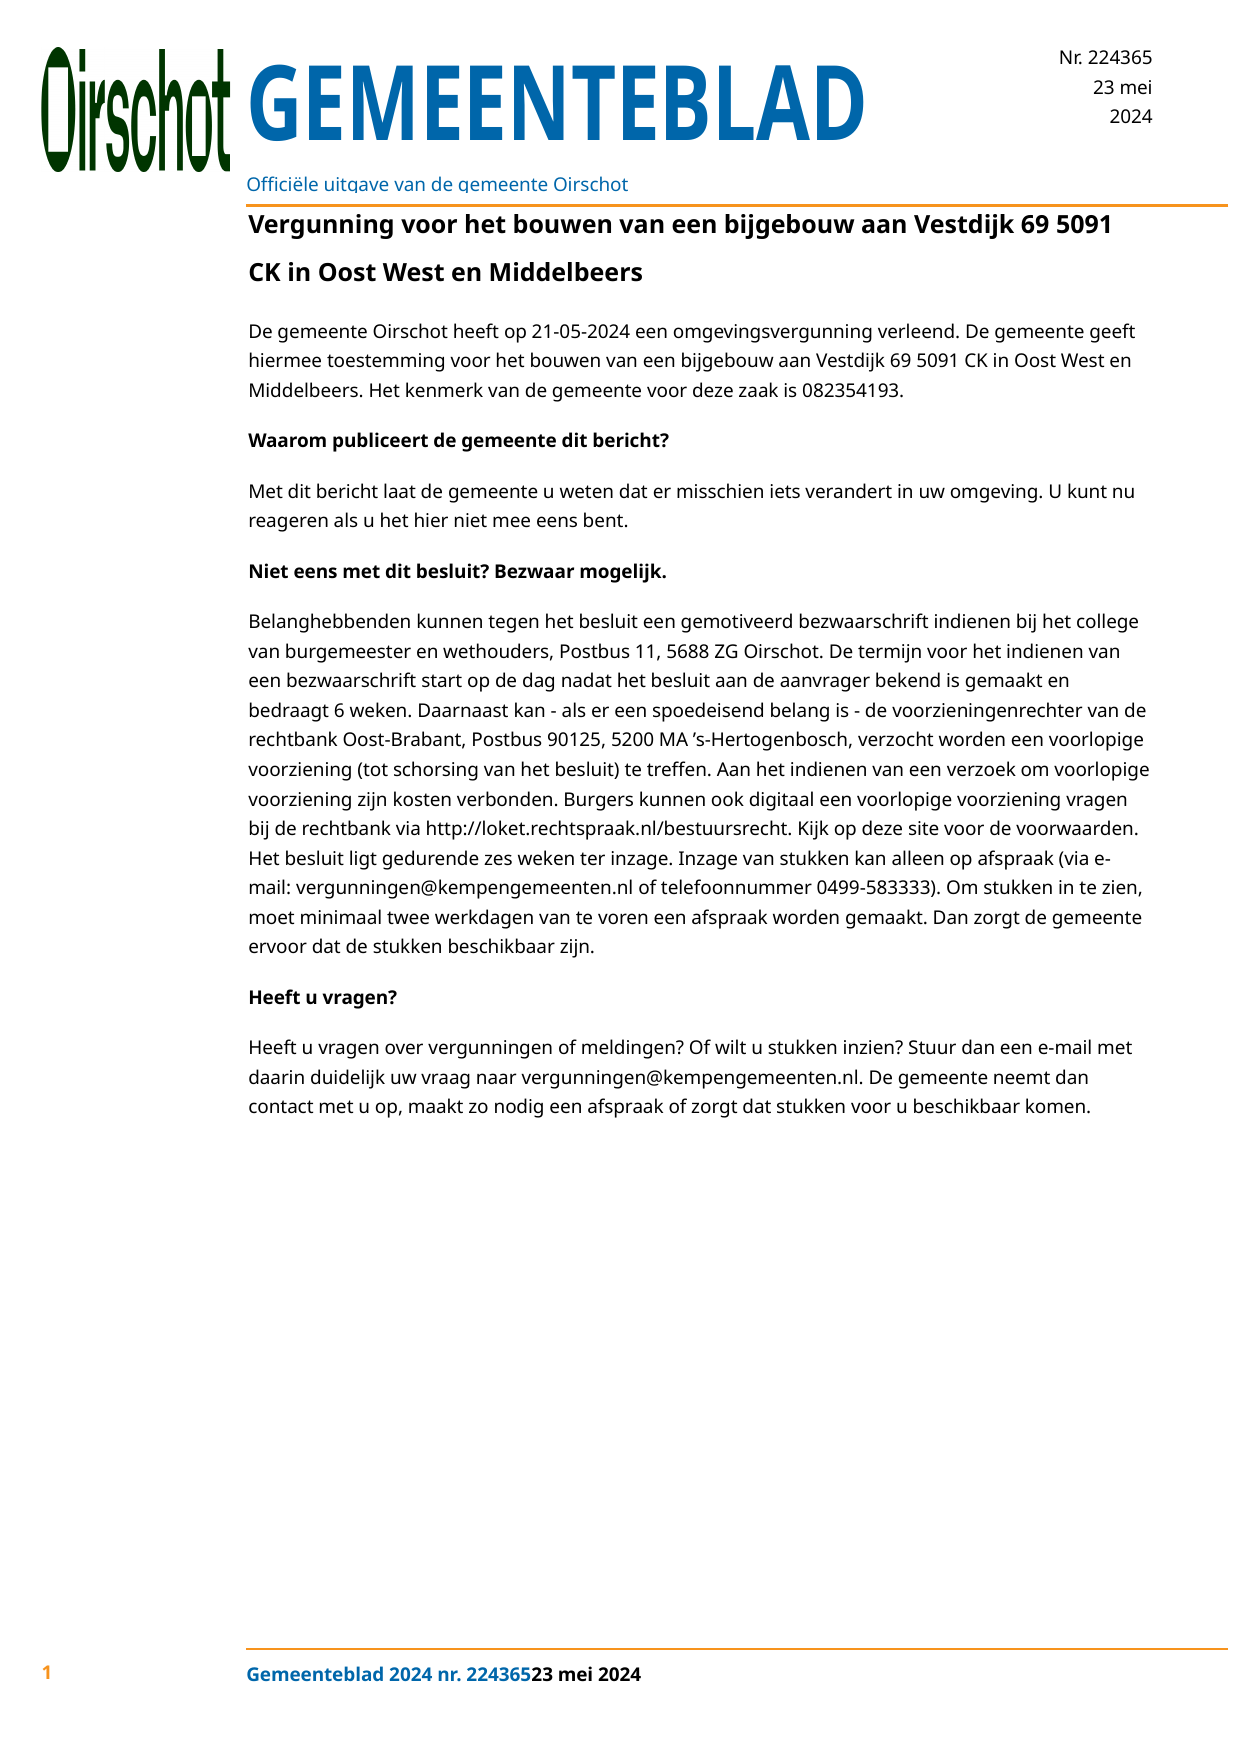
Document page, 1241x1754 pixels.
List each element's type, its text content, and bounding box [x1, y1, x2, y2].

text Niet eens met dit besluit? Bezwaar mogelijk. [248, 558, 1152, 584]
text Belanghebbenden kunnen tegen het besluit een gemotiveerd bezwaarschrift indienen bij het college van burgemeester en wethouders, Postbus 11, 5688 ZG Oirschot. De termijn voor het indienen van een bezwaarschrift start op de dag nadat het besluit aan de aanvrager bekend is gemaakt en bedraagt 6 weken. Daarnaast kan - als er een spoedeisend belang is - de voorzieningenrechter van de rechtbank Oost-Brabant, Postbus 90125, 5200 MA ’s-Hertogenbosch, verzocht worden een voorlopige voorziening (tot schorsing van het besluit) te treffen. Aan het indienen van een verzoek om voorlopige voorziening zijn kosten verbonden. Burgers kunnen ook digitaal een voorlopige voorziening vragen bij de rechtbank via http://loket.rechtspraak.nl/bestuursrecht. Kijk op deze site voor de voorwaarden. Het besluit ligt gedurende zes weken ter inzage. Inzage van stukken kan alleen op afspraak (via e-mail: vergunningen@kempengemeenten.nl of telefoonnummer 0499-583333). Om stukken in te zien, moet minimaal twee werkdagen van te voren een afspraak worden gemaakt. Dan zorgt de gemeente ervoor dat de stukken beschikbaar zijn. [248, 608, 1152, 959]
text De gemeente Oirschot heeft op 21-05-2024 een omgevingsvergunning verleend. De gemeente geeft hiermee toestemming voor het bouwen van een bijgebouw aan Vestdijk 69 5091 CK in Oost West en Middelbeers. Het kenmerk van de gemeente voor deze zaak is 082354193. [248, 318, 1152, 403]
text Waarom publiceert de gemeente dit bericht? [248, 427, 1152, 453]
text Heeft u vragen over vergunningen of meldingen? Of wilt u stukken inzien? Stuur dan een e-mail met daarin duidelijk uw vraag naar vergunningen@kempengemeenten.nl. De gemeente neemt dan contact met u op, maakt zo nodig een afspraak of zorgt dat stukken voor u beschikbaar komen. [248, 1034, 1152, 1119]
picture [41, 47, 231, 172]
text Met dit bericht laat de gemeente u weten dat er misschien iets verandert in uw omgeving. U kunt nu reageren als u het hier niet mee eens bent. [248, 478, 1152, 533]
text Heeft u vragen? [248, 984, 1152, 1010]
text Vergunning voor het bouwen van een bijgebouw aan Vestdijk 69 5091 CK in Oost West en Middelbeers [248, 207, 1152, 288]
